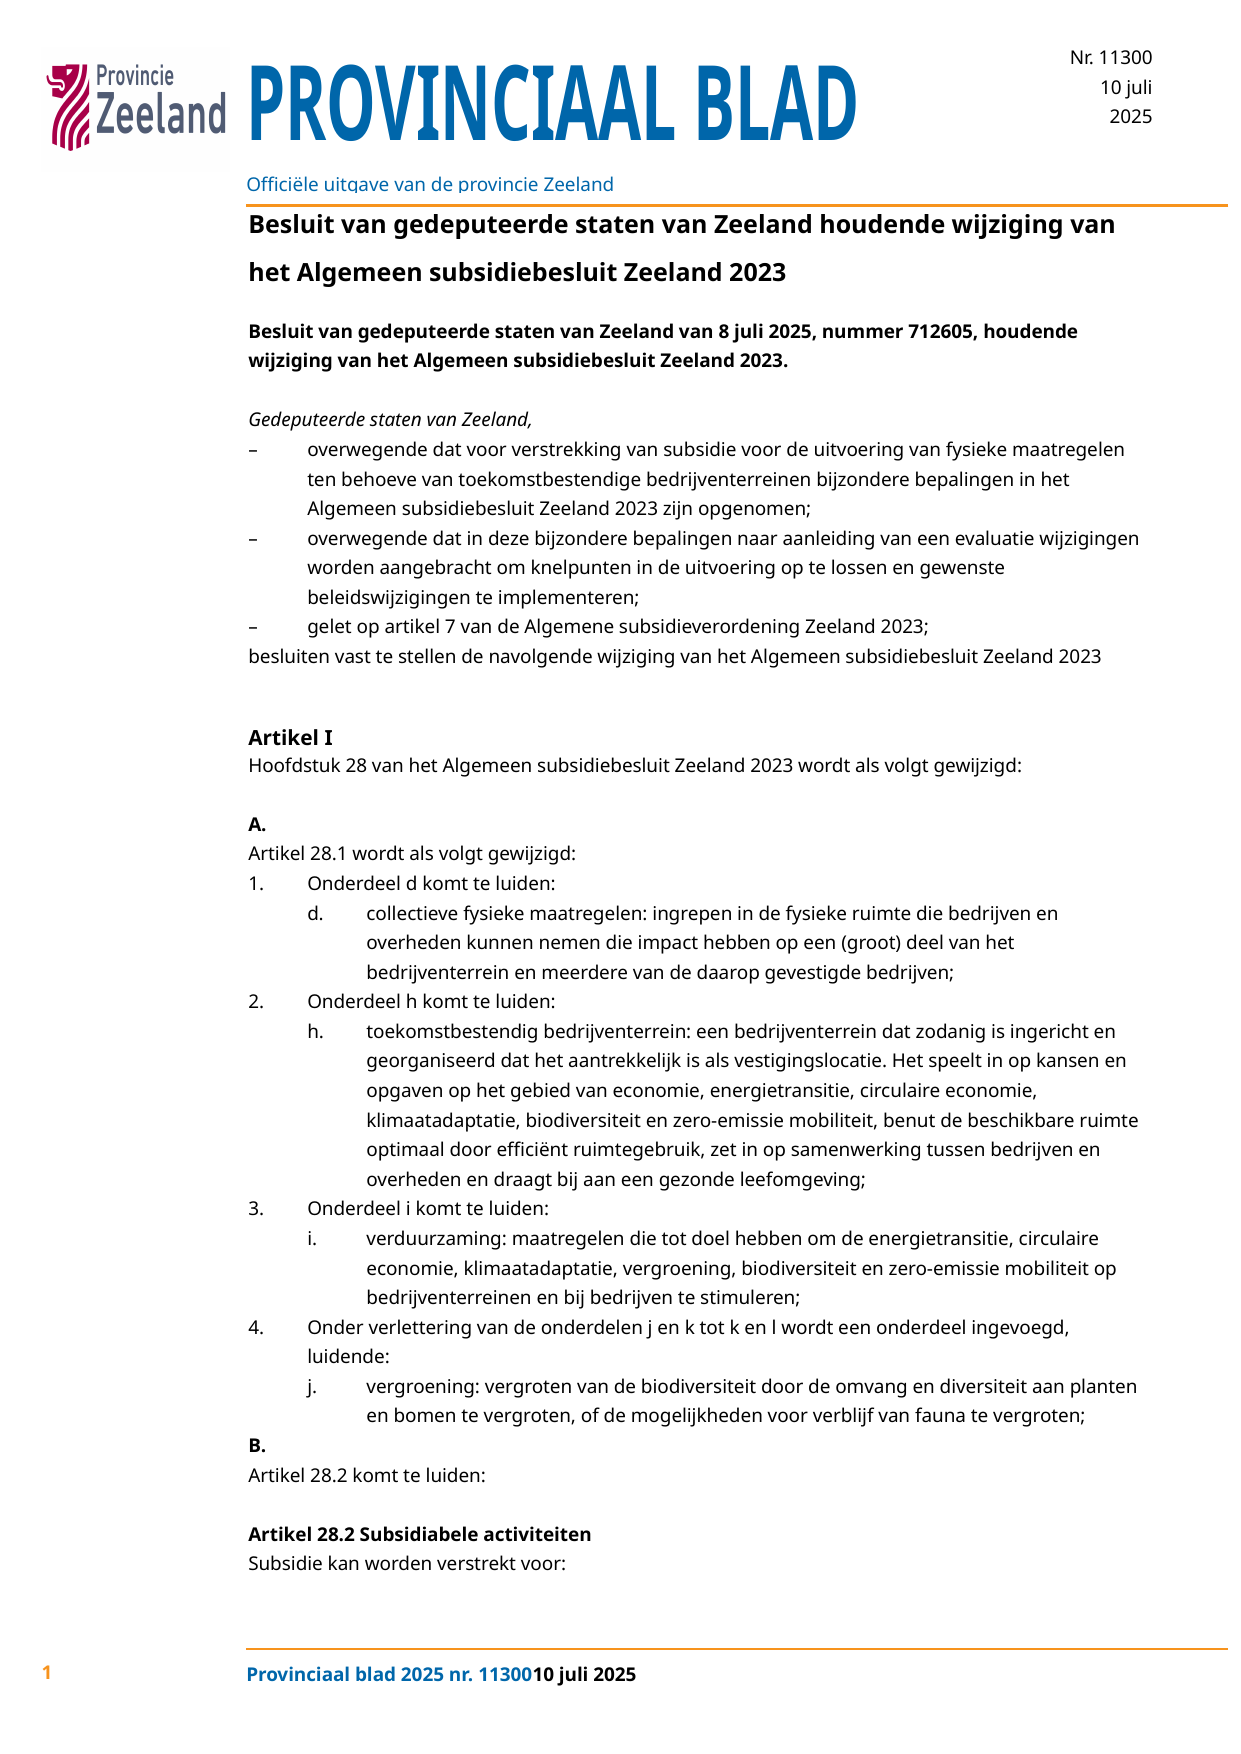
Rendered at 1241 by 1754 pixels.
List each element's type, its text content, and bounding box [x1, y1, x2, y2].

list overwegende dat voor verstrekking van subsidie voor de uitvoering van fysieke maatregelen ten behoeve van toekomstbestendige bedrijventerreinen bijzondere bepalingen in het Algemeen subsidiebesluit Zeeland 2023 zijn opgenomen; [248, 436, 1152, 521]
text A. [248, 811, 1152, 837]
list gelet op artikel 7 van de Algemene subsidieverordening Zeeland 2023; [248, 614, 1152, 639]
text besluiten vast te stellen de navolgende wijziging van het Algemeen subsidiebesluit Zeeland 2023 [248, 643, 1152, 669]
list Onderdeel h komt te luiden: [248, 988, 1152, 1014]
text Besluit van gedeputeerde staten van Zeeland houdende wijziging van het Algemeen subsidiebesluit Zeeland 2023 [248, 207, 1152, 288]
list Onderdeel i komt te luiden: [248, 1196, 1152, 1221]
list collectieve fysieke maatregelen: ingrepen in de fysieke ruimte die bedrijven en overheden kunnen nemen die impact hebben op een (groot) deel van het bedrijventerrein en meerdere van de daarop gevestigde bedrijven; [307, 900, 1152, 984]
text Subsidie kan worden verstrekt voor: [248, 1551, 1152, 1576]
text Artikel 28.2 Subsidiabele activiteiten [248, 1521, 1152, 1547]
text Besluit van gedeputeerde staten van Zeeland van 8 juli 2025, nummer 712605, houdende wijziging van het Algemeen subsidiebesluit Zeeland 2023. [248, 318, 1152, 373]
text B. [248, 1432, 1152, 1458]
text Artikel I [248, 723, 1152, 752]
list Onderdeel d komt te luiden: [248, 870, 1152, 896]
text Artikel 28.1 wordt als volgt gewijzigd: [248, 841, 1152, 866]
text Hoofdstuk 28 van het Algemeen subsidiebesluit Zeeland 2023 wordt als volgt gewijzigd: [248, 752, 1152, 777]
list verduurzaming: maatregelen die tot doel hebben om de energietransitie, circulaire economie, klimaatadaptatie, vergroening, biodiversiteit en zero-emissie mobiliteit op bedrijventerreinen en bij bedrijven te stimuleren; [307, 1225, 1152, 1310]
list overwegende dat in deze bijzondere bepalingen naar aanleiding van een evaluatie wijzigingen worden aangebracht om knelpunten in de uitvoering op te lossen en gewenste beleidswijzigingen te implementeren; [248, 525, 1152, 610]
list Onder verlettering van de onderdelen j en k tot k en l wordt een onderdeel ingevoegd, luidende: [248, 1314, 1152, 1369]
list toekomstbestendig bedrijventerrein: een bedrijventerrein dat zodanig is ingericht en georganiseerd dat het aantrekkelijk is als vestigingslocatie. Het speelt in op kansen en opgaven op het gebied van economie, energietransitie, circulaire economie, klimaatadaptatie, biodiversiteit en zero-emissie mobiliteit, benut de beschikbare ruimte optimaal door efficiënt ruimtegebruik, zet in op samenwerking tussen bedrijven en overheden en draagt bij aan een gezonde leefomgeving; [307, 1018, 1152, 1192]
text Artikel 28.2 komt te luiden: [248, 1462, 1152, 1487]
text Gedeputeerde staten van Zeeland, [248, 407, 1152, 432]
picture [41, 47, 231, 172]
list vergroening: vergroten van de biodiversiteit door de omvang en diversiteit aan planten en bomen te vergroten, of de mogelijkheden voor verblijf van fauna te vergroten; [307, 1373, 1152, 1428]
